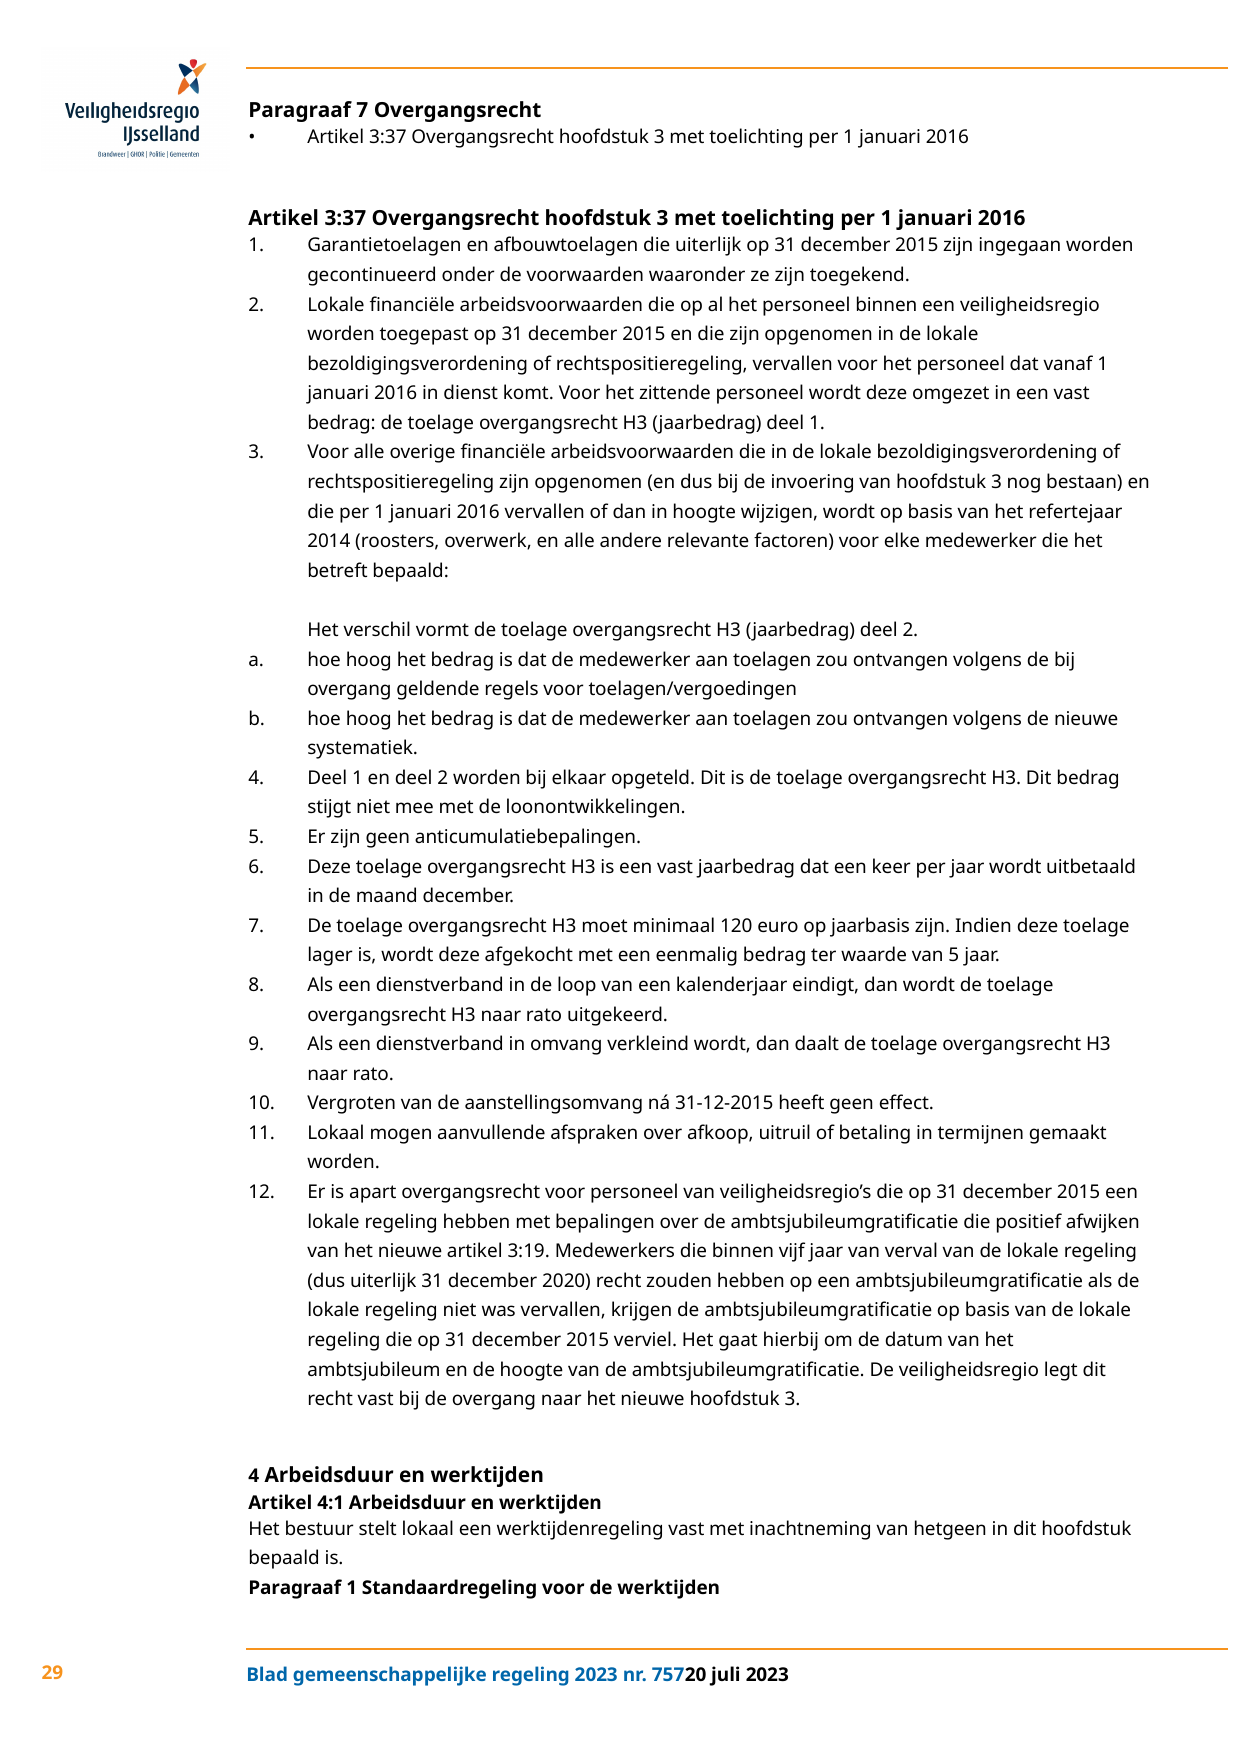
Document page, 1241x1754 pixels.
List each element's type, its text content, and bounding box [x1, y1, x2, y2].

list De toelage overgangsrecht H3 moet minimaal 120 euro op jaarbasis zijn. Indien deze toelage lager is, wordt deze afgekocht met een eenmalig bedrag ter waarde van 5 jaar. [248, 912, 1152, 967]
list Artikel 3:37 Overgangsrecht hoofdstuk 3 met toelichting per 1 januari 2016 [248, 123, 1152, 149]
text Paragraaf 7 Overgangsrecht [248, 95, 1152, 123]
list hoe hoog het bedrag is dat de medewerker aan toelagen zou ontvangen volgens de bij overgang geldende regels voor toelagen/vergoedingen [248, 646, 1152, 701]
list Vergroten van de aanstellingsomvang ná 31-12-2015 heeft geen effect. [248, 1089, 1152, 1115]
list Lokaal mogen aanvullende afspraken over afkoop, uitruil of betaling in termijnen gemaakt worden. [248, 1119, 1152, 1174]
list Deel 1 en deel 2 worden bij elkaar opgeteld. Dit is de toelage overgangsrecht H3. Dit bedrag stijgt niet mee met de loonontwikkelingen. [248, 764, 1152, 819]
picture [41, 47, 231, 172]
list Voor alle overige financiële arbeidsvoorwaarden die in de lokale bezoldigingsverordening of rechtspositieregeling zijn opgenomen (en dus bij de invoering van hoofdstuk 3 nog bestaan) en die per 1 januari 2016 vervallen of dan in hoogte wijzigen, wordt op basis van het refertejaar 2014 (roosters, overwerk, en alle andere relevante factoren) voor elke medewerker die het betreft bepaald: [248, 439, 1152, 583]
list Er is apart overgangsrecht voor personeel van veiligheidsregio’s die op 31 december 2015 een lokale regeling hebben met bepalingen over de ambtsjubileumgratificatie die positief afwijken van het nieuwe artikel 3:19. Medewerkers die binnen vijf jaar van verval van de lokale regeling (dus uiterlijk 31 december 2020) recht zouden hebben op een ambtsjubileumgratificatie als de lokale regeling niet was vervallen, krijgen de ambtsjubileumgratificatie op basis van de lokale regeling die op 31 december 2015 verviel. Het gaat hierbij om de datum van het ambtsjubileum en de hoogte van de ambtsjubileumgratificatie. De veiligheidsregio legt dit recht vast bij de overgang naar het nieuwe hoofdstuk 3. [248, 1178, 1152, 1411]
text Artikel 4:1 Arbeidsduur en werktijden [248, 1489, 1152, 1515]
list Garantietoelagen en afbouwtoelagen die uiterlijk op 31 december 2015 zijn ingegaan worden gecontinueerd onder de voorwaarden waaronder ze zijn toegekend. [248, 232, 1152, 287]
list Als een dienstverband in omvang verkleind wordt, dan daalt de toelage overgangsrecht H3 naar rato. [248, 1030, 1152, 1086]
text Artikel 3:37 Overgangsrecht hoofdstuk 3 met toelichting per 1 januari 2016 [248, 203, 1152, 232]
list Als een dienstverband in de loop van een kalenderjaar eindigt, dan wordt de toelage overgangsrecht H3 naar rato uitgekeerd. [248, 971, 1152, 1027]
text Paragraaf 1 Standaardregeling voor de werktijden [248, 1574, 1152, 1600]
text 4 Arbeidsduur en werktijden [248, 1461, 1152, 1489]
text Het bestuur stelt lokaal een werktijdenregeling vast met inachtneming van hetgeen in dit hoofdstuk bepaald is. [248, 1515, 1152, 1570]
list Het verschil vormt de toelage overgangsrecht H3 (jaarbedrag) deel 2. [248, 616, 1152, 642]
list Er zijn geen anticumulatiebepalingen. [248, 823, 1152, 849]
list Lokale financiële arbeidsvoorwaarden die op al het personeel binnen een veiligheidsregio worden toegepast op 31 december 2015 en die zijn opgenomen in de lokale bezoldigingsverordening of rechtspositieregeling, vervallen voor het personeel dat vanaf 1 januari 2016 in dienst komt. Voor het zittende personeel wordt deze omgezet in een vast bedrag: de toelage overgangsrecht H3 (jaarbedrag) deel 1. [248, 291, 1152, 435]
list hoe hoog het bedrag is dat de medewerker aan toelagen zou ontvangen volgens de nieuwe systematiek. [248, 705, 1152, 760]
list Deze toelage overgangsrecht H3 is een vast jaarbedrag dat een keer per jaar wordt uitbetaald in de maand december. [248, 853, 1152, 908]
